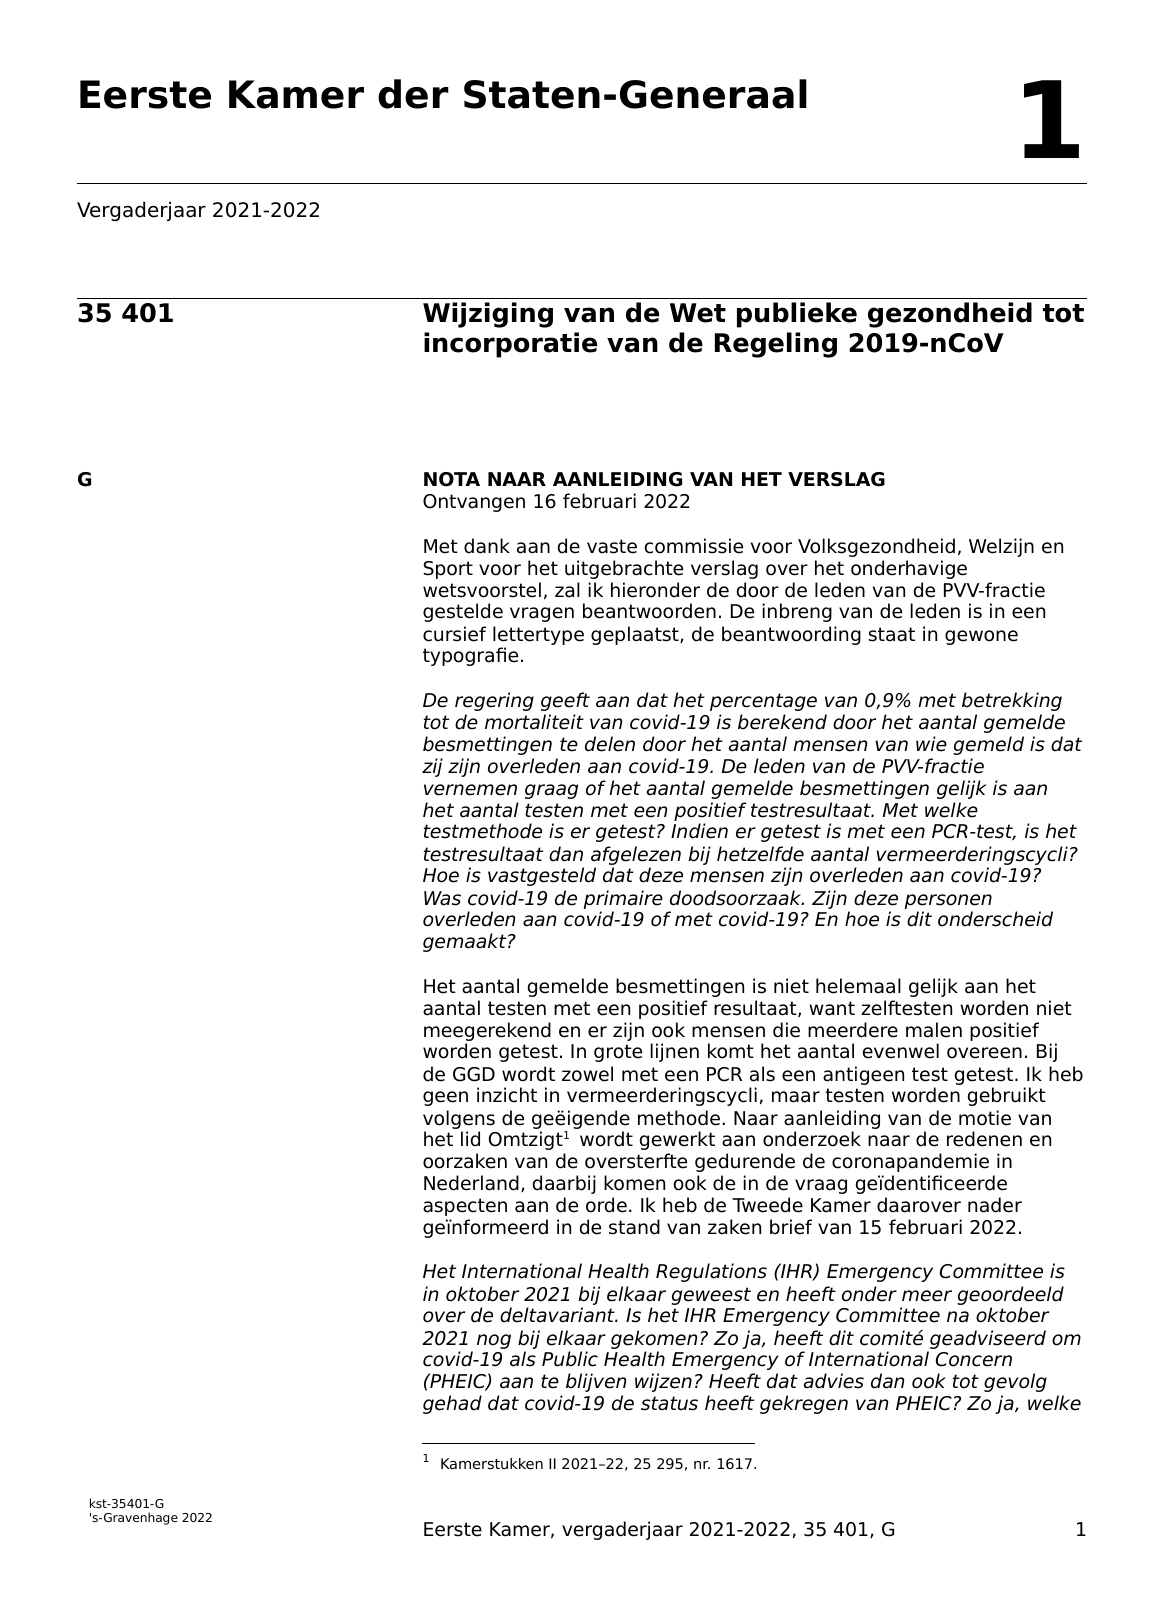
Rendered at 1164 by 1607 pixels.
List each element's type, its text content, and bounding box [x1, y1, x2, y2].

text Het aantal gemelde besmettingen is niet helemaal gelijk aan het aantal testen met een positief resultaat, want zelftesten worden niet meegerekend en er zijn ook mensen die meerdere malen positief worden getest. In grote lijnen komt het aantal evenwel overeen. Bij de GGD wordt zowel met een PCR als een antigeen test getest. Ik heb geen inzicht in vermeerderingscycli, maar testen worden gebruikt volgens de geëigende methode. Naar aanleiding van de motie van het lid Omtzigt wordt gewerkt aan onderzoek naar de redenen en oorzaken van de oversterfte gedurende de coronapandemie in Nederland, daarbij komen ook de in de vraag geïdentificeerde aspecten aan de orde. Ik heb de Tweede Kamer daarover nader geïnformeerd in de stand van zaken brief van 15 februari 2022. [422, 976, 1087, 1239]
table_header 1 [886, 59, 1087, 183]
text Kamerstukken II 2021–22, 25 295, nr. 1617. [422, 1452, 1087, 1474]
subtitle G NOTA NAAR AANLEIDING VAN HET VERSLAG [77, 469, 1087, 491]
text 's-Gravenhage 2022 [88, 1511, 323, 1525]
subtitle 35 401 Wijziging van de Wet publieke gezondheid tot incorporatie van de Regeling 2019-nCoV [77, 299, 1087, 358]
text kst-35401-G [88, 1497, 323, 1511]
table_header Eerste Kamer der Staten-Generaal [77, 59, 886, 183]
table_cell Vergaderjaar 2021-2022 [77, 184, 1087, 298]
text Met dank aan de vaste commissie voor Volksgezondheid, Welzijn en Sport voor het uitgebrachte verslag over het onderhavige wetsvoorstel, zal ik hieronder de door de leden van de PVV-fractie gestelde vragen beantwoorden. De inbreng van de leden is in een cursief lettertype geplaatst, de beantwoording staat in gewone typografie. [422, 536, 1087, 667]
text De regering geeft aan dat het percentage van 0,9% met betrekking tot de mortaliteit van covid-19 is berekend door het aantal gemelde besmettingen te delen door het aantal mensen van wie gemeld is dat zij zijn overleden aan covid-19. De leden van de PVV-fractie vernemen graag of het aantal gemelde besmettingen gelijk is aan het aantal testen met een positief testresultaat. Met welke testmethode is er getest? Indien er getest is met een PCR-test, is het testresultaat dan afgelezen bij hetzelfde aantal vermeerderingscycli? Hoe is vastgesteld dat deze mensen zijn overleden aan covid-19? Was covid-19 de primaire doodsoorzaak. Zijn deze personen overleden aan covid-19 of met covid-19? En hoe is dit onderscheid gemaakt? [422, 689, 1087, 953]
text Ontvangen 16 februari 2022 [422, 491, 1087, 513]
text Het International Health Regulations (IHR) Emergency Committee is in oktober 2021 bij elkaar geweest en heeft onder meer geoordeeld over de deltavariant. Is het IHR Emergency Committee na oktober 2021 nog bij elkaar gekomen? Zo ja, heeft dit comité geadviseerd om covid-19 als Public Health Emergency of International Concern (PHEIC) aan te blijven wijzen? Heeft dat advies dan ook tot gevolg gehad dat covid-19 de status heeft gekregen van PHEIC? Zo ja, welke [422, 1261, 1087, 1415]
